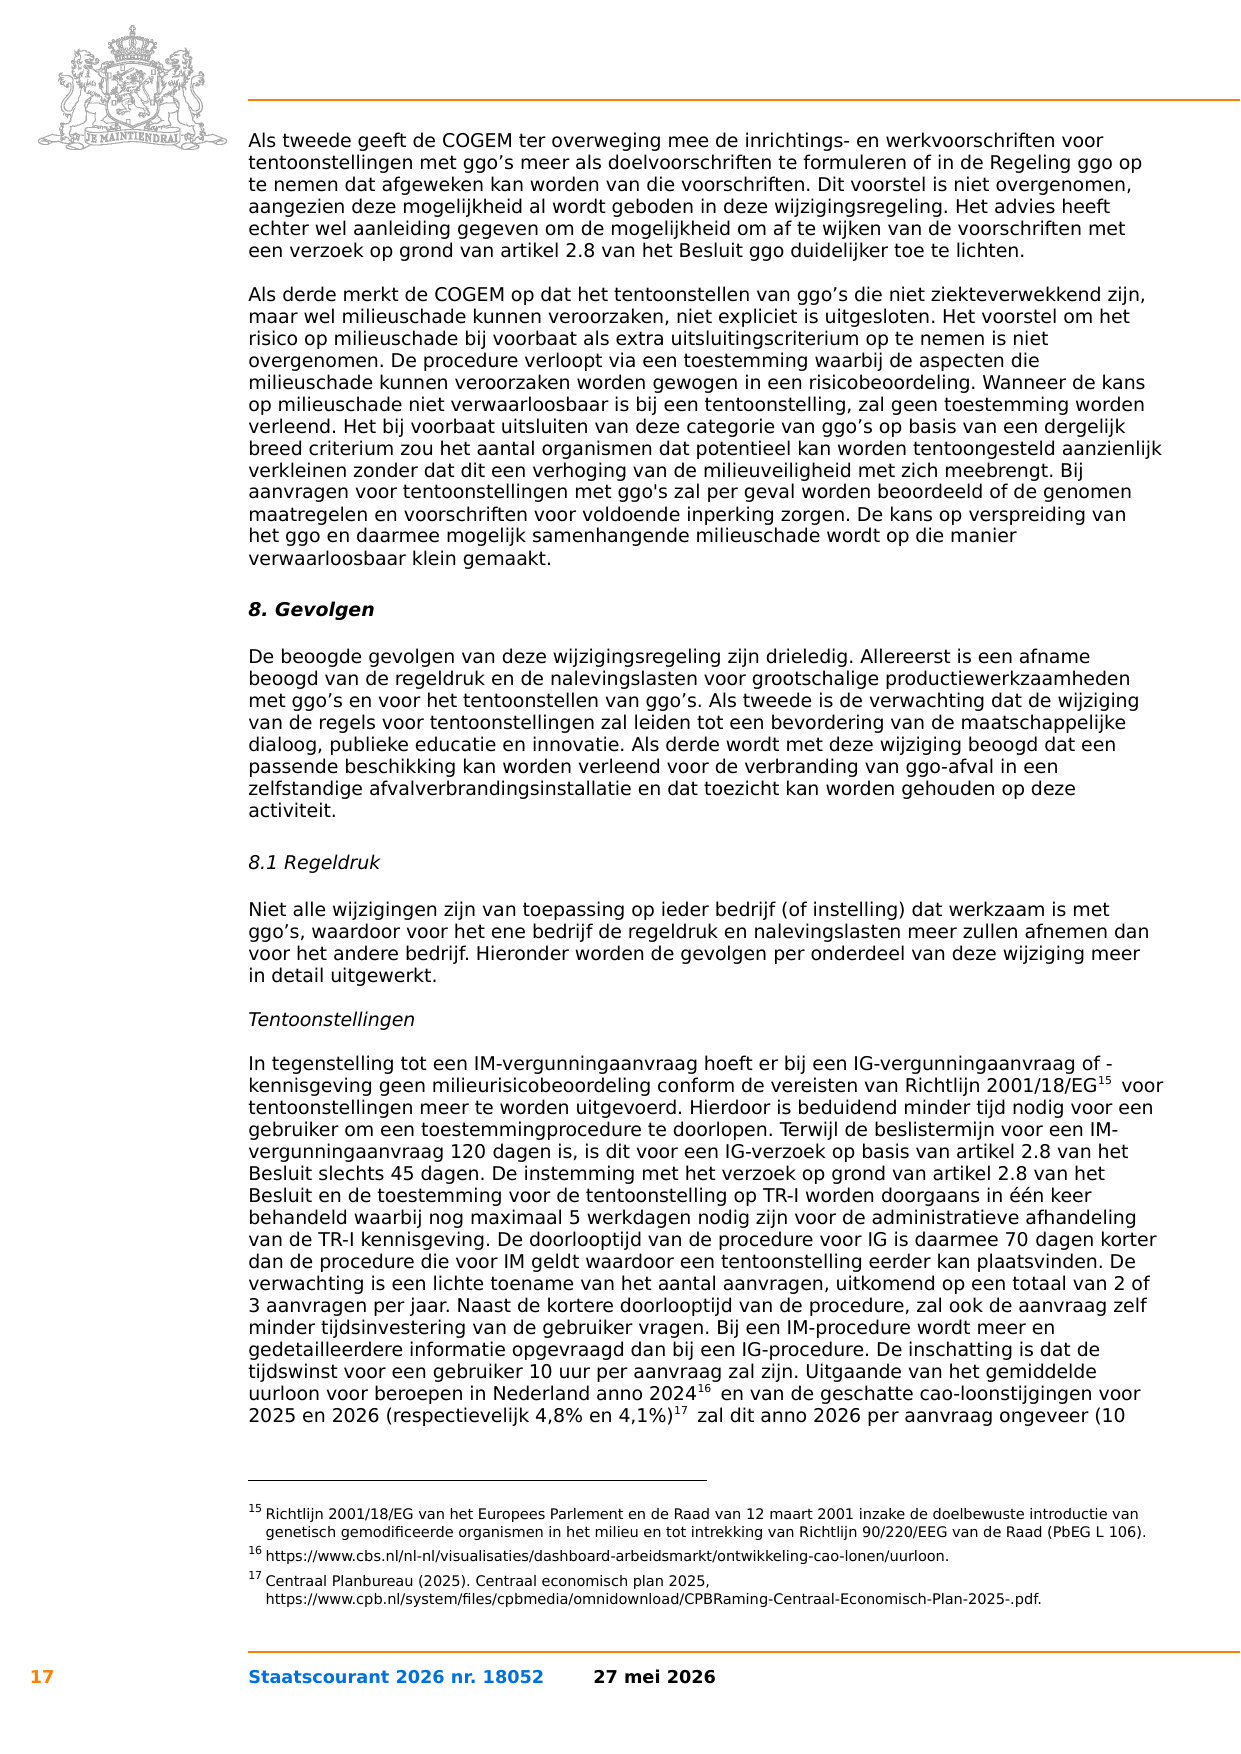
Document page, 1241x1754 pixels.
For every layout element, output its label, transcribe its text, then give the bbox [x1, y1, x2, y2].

text Centraal Planbureau (2025). Centraal economisch plan 2025, https://www.cpb.nl/system/files/cpbmedia/omnidownload/CPBRaming-Centraal-Economisch-Plan-2025-.pdf. [248, 1569, 1163, 1608]
subtitle 8.1 Regeldruk [248, 852, 1163, 874]
text Als derde merkt de COGEM op dat het tentoonstellen van ggo’s die niet ziekteverwekkend zijn, maar wel milieuschade kunnen veroorzaken, niet expliciet is uitgesloten. Het voorstel om het risico op milieuschade bij voorbaat als extra uitsluitingscriterium op te nemen is niet overgenomen. De procedure verloopt via een toestemming waarbij de aspecten die milieuschade kunnen veroorzaken worden gewogen in een risicobeoordeling. Wanneer de kans op milieuschade niet verwaarloosbaar is bij een tentoonstelling, zal geen toestemming worden verleend. Het bij voorbaat uitsluiten van deze categorie van ggo’s op basis van een dergelijk breed criterium zou het aantal organismen dat potentieel kan worden tentoongesteld aanzienlijk verkleinen zonder dat dit een verhoging van de milieuveiligheid met zich meebrengt. Bij aanvragen voor tentoonstellingen met ggo's zal per geval worden beoordeeld of de genomen maatregelen en voorschriften voor voldoende inperking zorgen. De kans op verspreiding van het ggo en daarmee mogelijk samenhangende milieuschade wordt op die manier verwaarloosbaar klein gemaakt. [248, 284, 1163, 569]
text De beoogde gevolgen van deze wijzigingsregeling zijn drieledig. Allereerst is een afname beoogd van de regeldruk en de nalevingslasten voor grootschalige productiewerkzaamheden met ggo’s en voor het tentoonstellen van ggo’s. Als tweede is de verwachting dat de wijziging van de regels voor tentoonstellingen zal leiden tot een bevordering van de maatschappelijke dialoog, publieke educatie en innovatie. Als derde wordt met deze wijziging beoogd dat een passende beschikking kan worden verleend voor de verbranding van ggo-afval in een zelfstandige afvalverbrandingsinstallatie en dat toezicht kan worden gehouden op deze activiteit. [248, 646, 1163, 822]
text Als tweede geeft de COGEM ter overweging mee de inrichtings- en werkvoorschriften voor tentoonstellingen met ggo’s meer als doelvoorschriften te formuleren of in de Regeling ggo op te nemen dat afgeweken kan worden van die voorschriften. Dit voorstel is niet overgenomen, aangezien deze mogelijkheid al wordt geboden in deze wijzigingsregeling. Het advies heeft echter wel aanleiding gegeven om de mogelijkheid om af te wijken van de voorschriften met een verzoek op grond van artikel 2.8 van het Besluit ggo duidelijker toe te lichten. [248, 130, 1163, 262]
text https://www.cbs.nl/nl-nl/visualisaties/dashboard-arbeidsmarkt/ontwikkeling-cao-lonen/uurloon. [248, 1544, 1163, 1566]
text Niet alle wijzigingen zijn van toepassing op ieder bedrijf (of instelling) dat werkzaam is met ggo’s, waardoor voor het ene bedrijf de regeldruk en nalevingslasten meer zullen afnemen dan voor het andere bedrijf. Hieronder worden de gevolgen per onderdeel van deze wijziging meer in detail uitgewerkt. [248, 899, 1163, 987]
text Richtlijn 2001/18/EG van het Europees Parlement en de Raad van 12 maart 2001 inzake de doelbewuste introductie van genetisch gemodificeerde organismen in het milieu en tot intrekking van Richtlijn 90/220/EEG van de Raad (PbEG L 106). [248, 1502, 1163, 1541]
subtitle 8. Gevolgen [248, 599, 1163, 621]
subtitle Tentoonstellingen [248, 1009, 1163, 1031]
picture [38, 25, 227, 150]
text In tegenstelling tot een IM-vergunningaanvraag hoeft er bij een IG-vergunningaanvraag of -kennisgeving geen milieurisicobeoordeling conform de vereisten van Richtlijn 2001/18/EG voor tentoonstellingen meer te worden uitgevoerd. Hierdoor is beduidend minder tijd nodig voor een gebruiker om een toestemmingprocedure te doorlopen. Terwijl de beslistermijn voor een IM-vergunningaanvraag 120 dagen is, is dit voor een IG-verzoek op basis van artikel 2.8 van het Besluit slechts 45 dagen. De instemming met het verzoek op grond van artikel 2.8 van het Besluit en de toestemming voor de tentoonstelling op TR-I worden doorgaans in één keer behandeld waarbij nog maximaal 5 werkdagen nodig zijn voor de administratieve afhandeling van de TR-I kennisgeving. De doorlooptijd van de procedure voor IG is daarmee 70 dagen korter dan de procedure die voor IM geldt waardoor een tentoonstelling eerder kan plaatsvinden. De verwachting is een lichte toename van het aantal aanvragen, uitkomend op een totaal van 2 of 3 aanvragen per jaar. Naast de kortere doorlooptijd van de procedure, zal ook de aanvraag zelf minder tijdsinvestering van de gebruiker vragen. Bij een IM-procedure wordt meer en gedetailleerdere informatie opgevraagd dan bij een IG-procedure. De inschatting is dat de tijdswinst voor een gebruiker 10 uur per aanvraag zal zijn. Uitgaande van het gemiddelde uurloon voor beroepen in Nederland anno 2024 en van de geschatte cao-loonstijgingen voor 2025 en 2026 (respectievelijk 4,8% en 4,1%) zal dit anno 2026 per aanvraag ongeveer (10 [248, 1053, 1163, 1426]
